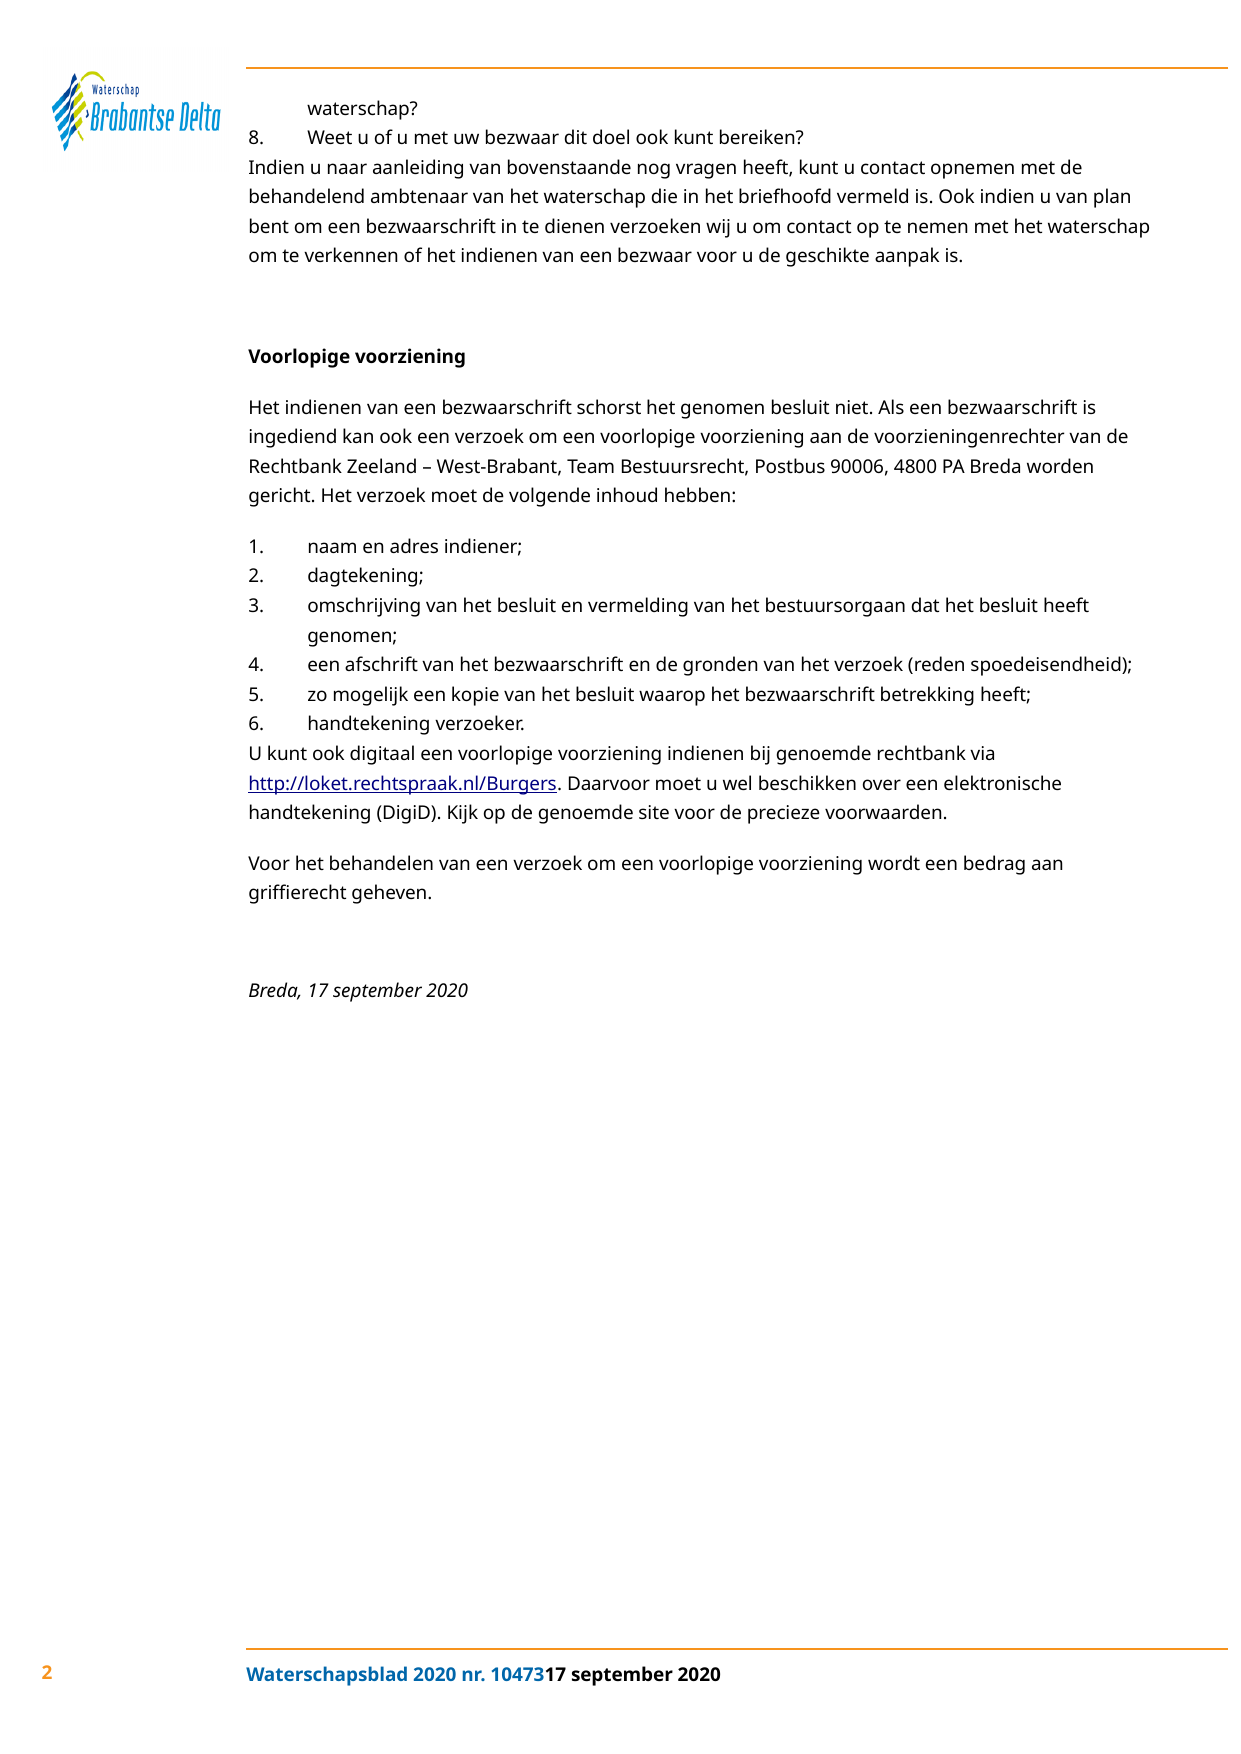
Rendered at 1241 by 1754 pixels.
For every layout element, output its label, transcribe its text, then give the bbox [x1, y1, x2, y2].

list waterschap? [248, 95, 1152, 121]
text U kunt ook digitaal een voorlopige voorziening indienen bij genoemde rechtbank via http://loket.rechtspraak.nl/Burgers. Daarvoor moet u wel beschikken over een elektronische handtekening (DigiD). Kijk op de genoemde site voor de precieze voorwaarden. [248, 740, 1152, 825]
list Weet u of u met uw bezwaar dit doel ook kunt bereiken? [248, 124, 1152, 150]
text Voor het behandelen van een verzoek om een voorlopige voorziening wordt een bedrag aan griffierecht geheven. [248, 850, 1152, 905]
list handtekening verzoeker. [248, 711, 1152, 736]
text Voorlopige voorziening [248, 343, 1152, 369]
list zo mogelijk een kopie van het besluit waarop het bezwaarschrift betrekking heeft; [248, 681, 1152, 707]
list omschrijving van het besluit en vermelding van het bestuursorgaan dat het besluit heeft genomen; [248, 592, 1152, 648]
list een afschrift van het bezwaarschrift en de gronden van het verzoek (reden spoedeisendheid); [248, 651, 1152, 677]
list naam en adres indiener; [248, 533, 1152, 559]
list dagtekening; [248, 563, 1152, 588]
text Breda, 17 september 2020 [248, 978, 1152, 1003]
text Het indienen van een bezwaarschrift schorst het genomen besluit niet. Als een bezwaarschrift is ingediend kan ook een verzoek om een voorlopige voorziening aan de voorzieningenrechter van de Rechtbank Zeeland – West-Brabant, Team Bestuursrecht, Postbus 90006, 4800 PA Breda worden gericht. Het verzoek moet de volgende inhoud hebben: [248, 394, 1152, 508]
text Indien u naar aanleiding van bovenstaande nog vragen heeft, kunt u contact opnemen met de behandelend ambtenaar van het waterschap die in het briefhoofd vermeld is. Ook indien u van plan bent om een bezwaarschrift in te dienen verzoeken wij u om contact op te nemen met het waterschap om te verkennen of het indienen van een bezwaar voor u de geschikte aanpak is. [248, 154, 1152, 268]
picture [41, 47, 231, 172]
